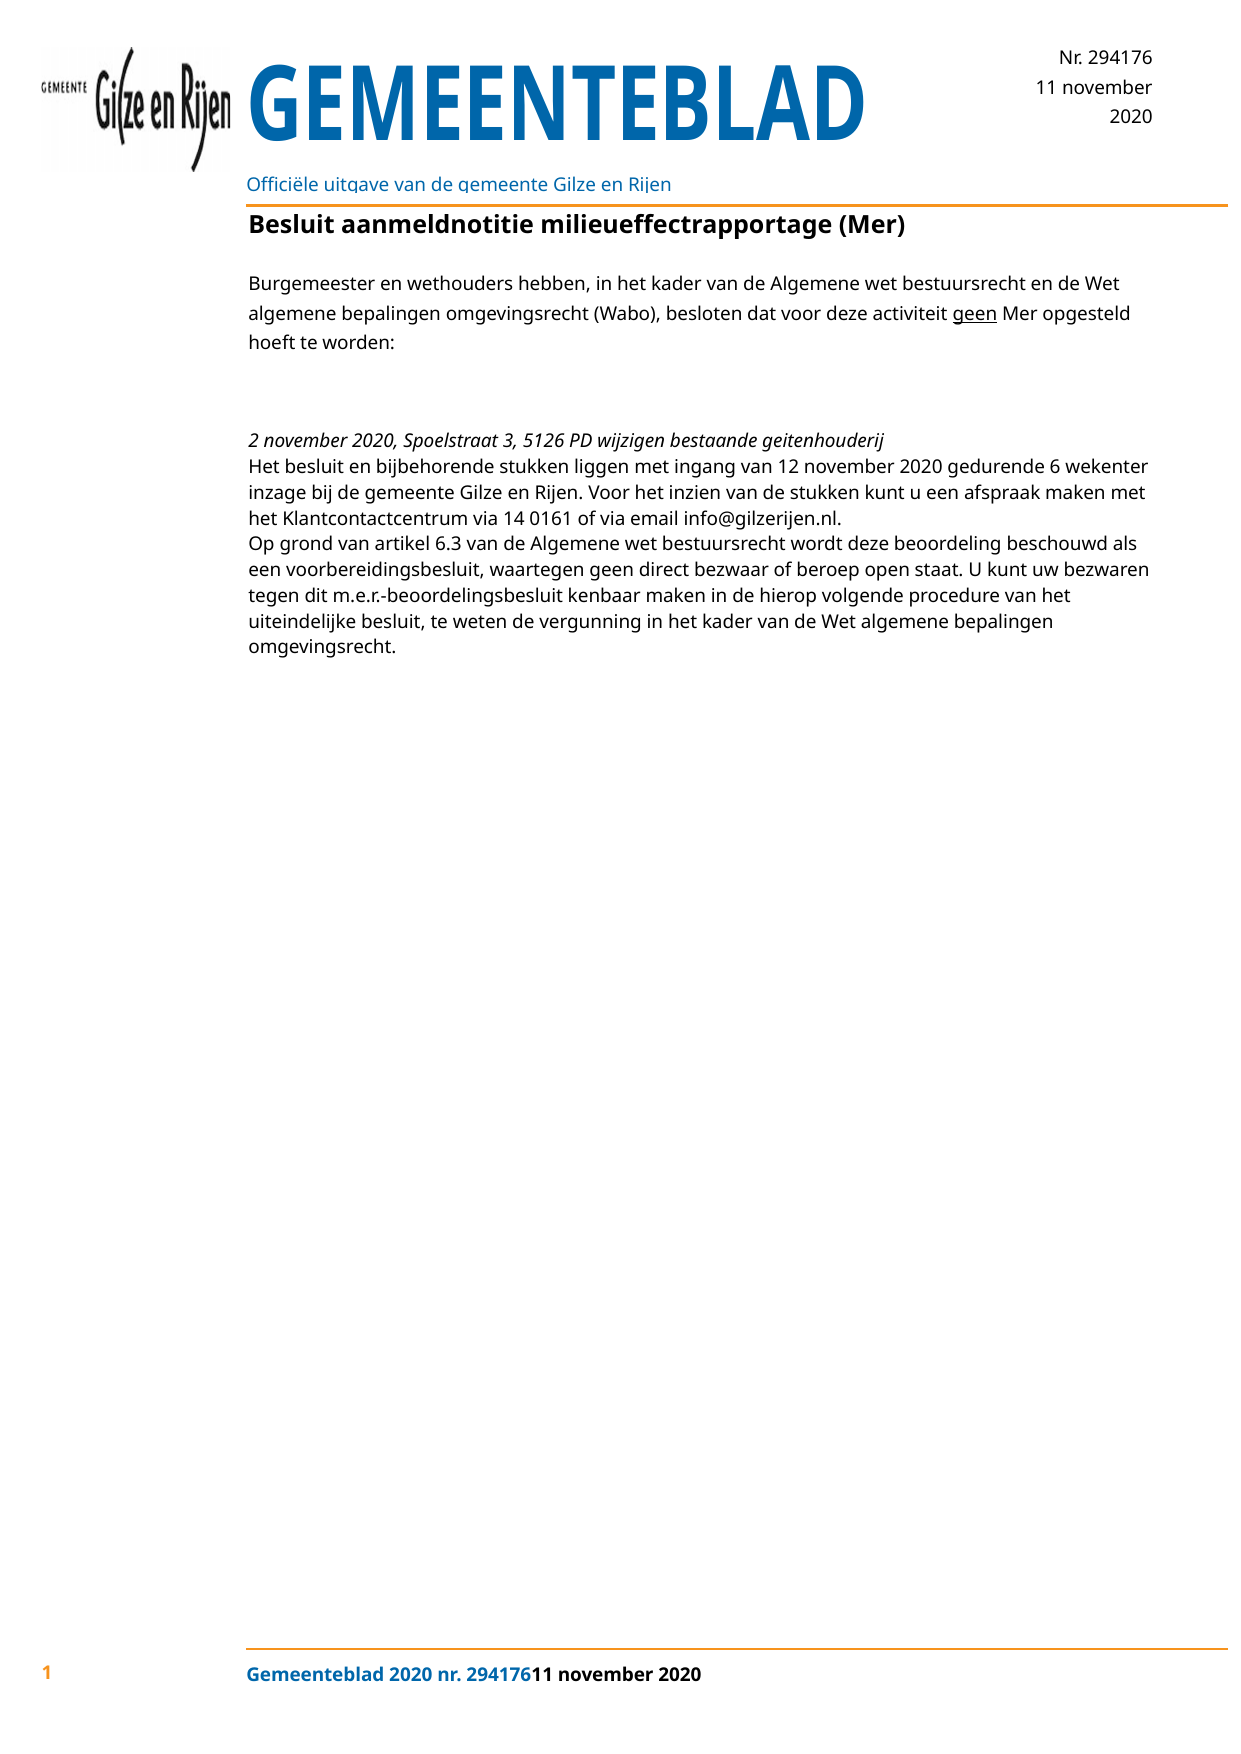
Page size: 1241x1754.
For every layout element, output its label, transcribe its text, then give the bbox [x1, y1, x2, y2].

picture [41, 47, 231, 172]
text Het besluit en bijbehorende stukken liggen met ingang van 12 november 2020 gedurende 6 wekenter inzage bij de gemeente Gilze en Rijen. Voor het inzien van de stukken kunt u een afspraak maken met het Klantcontactcentrum via 14 0161 of via email info@gilzerijen.nl. [248, 453, 1152, 531]
text Besluit aanmeldnotitie milieueffectrapportage (Mer) [248, 207, 1152, 241]
text Op grond van artikel 6.3 van de Algemene wet bestuursrecht wordt deze beoordeling beschouwd als een voorbereidingsbesluit, waartegen geen direct bezwaar of beroep open staat. U kunt uw bezwaren tegen dit m.e.r.-beoordelingsbesluit kenbaar maken in de hierop volgende procedure van het uiteindelijke besluit, te weten de vergunning in het kader van de Wet algemene bepalingen omgevingsrecht. [248, 531, 1152, 659]
text 2 november 2020, Spoelstraat 3, 5126 PD wijzigen bestaande geitenhouderij [248, 428, 1152, 453]
text Burgemeester en wethouders hebben, in het kader van de Algemene wet bestuursrecht en de Wet algemene bepalingen omgevingsrecht (Wabo), besloten dat voor deze activiteit geen Mer opgesteld hoeft te worden: [248, 270, 1152, 355]
